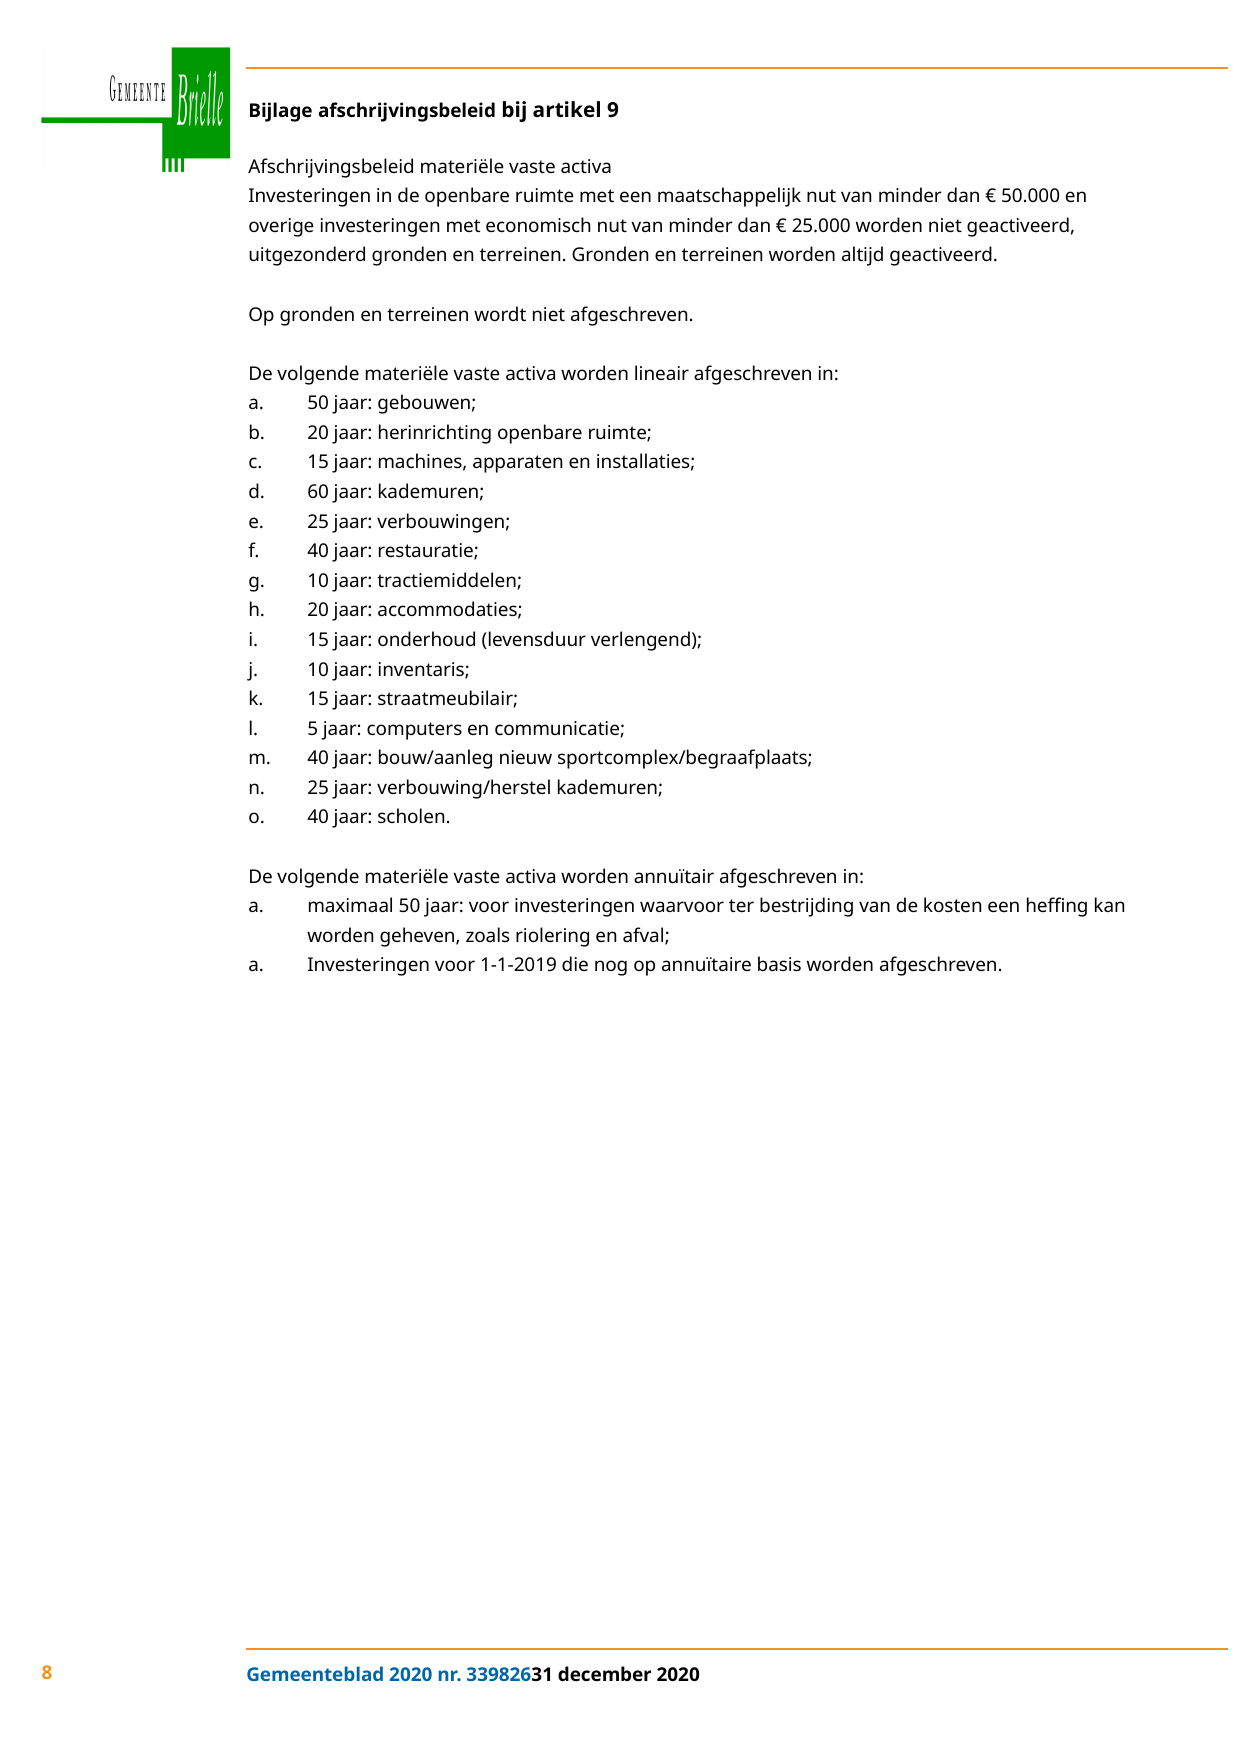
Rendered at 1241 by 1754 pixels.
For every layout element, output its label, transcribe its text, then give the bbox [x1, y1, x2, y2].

text Afschrijvingsbeleid materiële vaste activa [248, 153, 1152, 179]
list maximaal 50 jaar: voor investeringen waarvoor ter bestrijding van de kosten een heffing kan worden geheven, zoals riolering en afval; [248, 892, 1152, 948]
list 10 jaar: inventaris; [248, 656, 1152, 682]
text Bijlage afschrijvingsbeleid bij artikel 9 [248, 95, 1152, 123]
picture [41, 47, 231, 172]
list 50 jaar: gebouwen; [248, 389, 1152, 415]
list 40 jaar: scholen. [248, 804, 1152, 829]
list 5 jaar: computers en communicatie; [248, 715, 1152, 741]
text Op gronden en terreinen wordt niet afgeschreven. [248, 301, 1152, 327]
text De volgende materiële vaste activa worden lineair afgeschreven in: [248, 360, 1152, 386]
list 25 jaar: verbouwing/herstel kademuren; [248, 774, 1152, 800]
list 15 jaar: machines, apparaten en installaties; [248, 449, 1152, 474]
text De volgende materiële vaste activa worden annuïtair afgeschreven in: [248, 863, 1152, 889]
list 15 jaar: onderhoud (levensduur verlengend); [248, 626, 1152, 652]
list 15 jaar: straatmeubilair; [248, 685, 1152, 711]
list 20 jaar: herinrichting openbare ruimte; [248, 419, 1152, 445]
list Investeringen voor 1-1-2019 die nog op annuïtaire basis worden afgeschreven. [248, 952, 1152, 977]
list 25 jaar: verbouwingen; [248, 508, 1152, 534]
list 40 jaar: restauratie; [248, 537, 1152, 563]
list 40 jaar: bouw/aanleg nieuw sportcomplex/begraafplaats; [248, 744, 1152, 770]
text Investeringen in de openbare ruimte met een maatschappelijk nut van minder dan € 50.000 en overige investeringen met economisch nut van minder dan € 25.000 worden niet geactiveerd, uitgezonderd gronden en terreinen. Gronden en terreinen worden altijd geactiveerd. [248, 182, 1152, 267]
list 10 jaar: tractiemiddelen; [248, 567, 1152, 593]
list 60 jaar: kademuren; [248, 478, 1152, 504]
list 20 jaar: accommodaties; [248, 597, 1152, 622]
